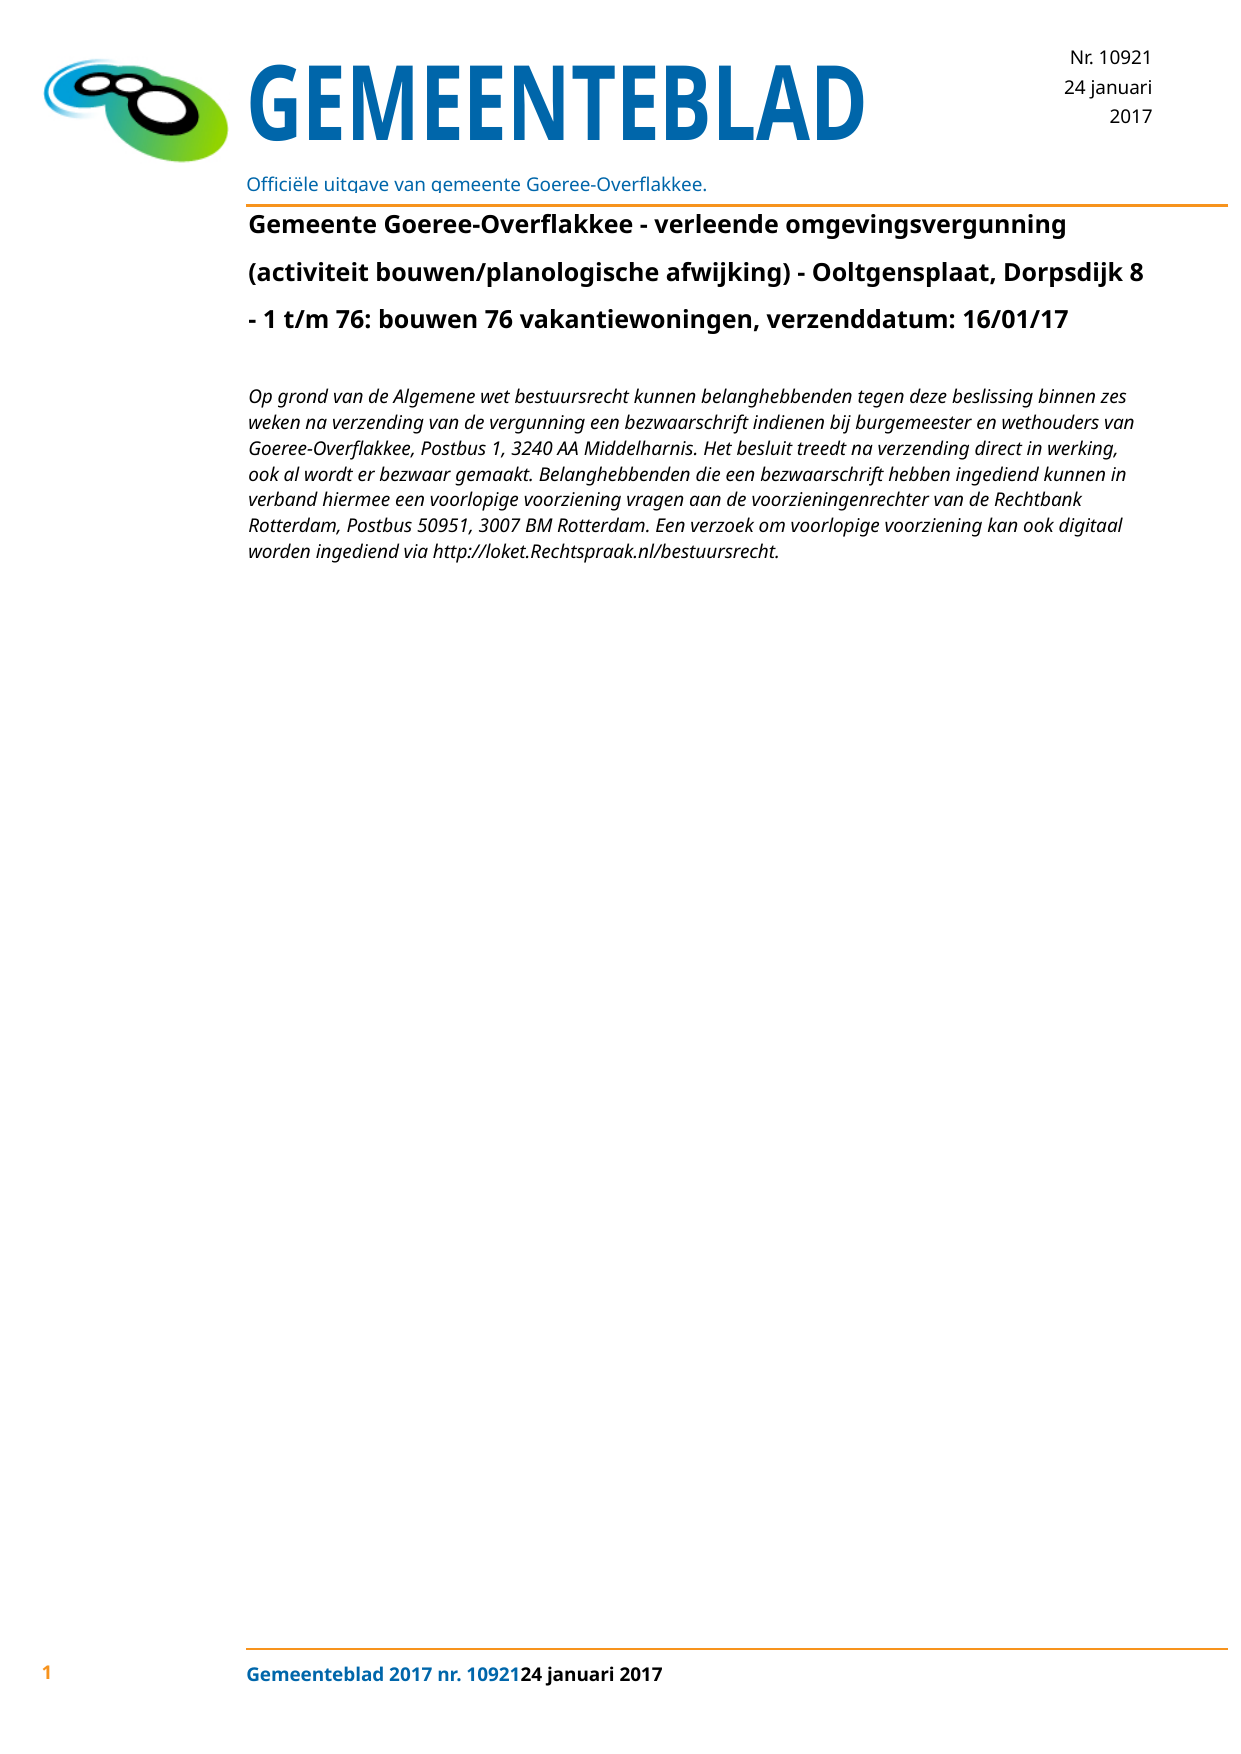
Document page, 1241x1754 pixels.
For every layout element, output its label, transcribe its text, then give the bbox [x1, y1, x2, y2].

picture [41, 47, 231, 172]
text Gemeente Goeree-Overflakkee - verleende omgevingsvergunning (activiteit bouwen/planologische afwijking) - Ooltgensplaat, Dorpsdijk 8 - 1 t/m 76: bouwen 76 vakantiewoningen, verzenddatum: 16/01/17 [248, 207, 1152, 336]
text Op grond van de Algemene wet bestuursrecht kunnen belanghebbenden tegen deze beslissing binnen zes weken na verzending van de vergunning een bezwaarschrift indienen bij burgemeester en wethouders van Goeree-Overflakkee, Postbus 1, 3240 AA Middelharnis. Het besluit treedt na verzending direct in werking, ook al wordt er bezwaar gemaakt. Belanghebbenden die een bezwaarschrift hebben ingediend kunnen in verband hiermee een voorlopige voorziening vragen aan de voorzieningenrechter van de Rechtbank Rotterdam, Postbus 50951, 3007 BM Rotterdam. Een verzoek om voorlopige voorziening kan ook digitaal worden ingediend via http://loket.Rechtspraak.nl/bestuursrecht. [248, 384, 1152, 564]
